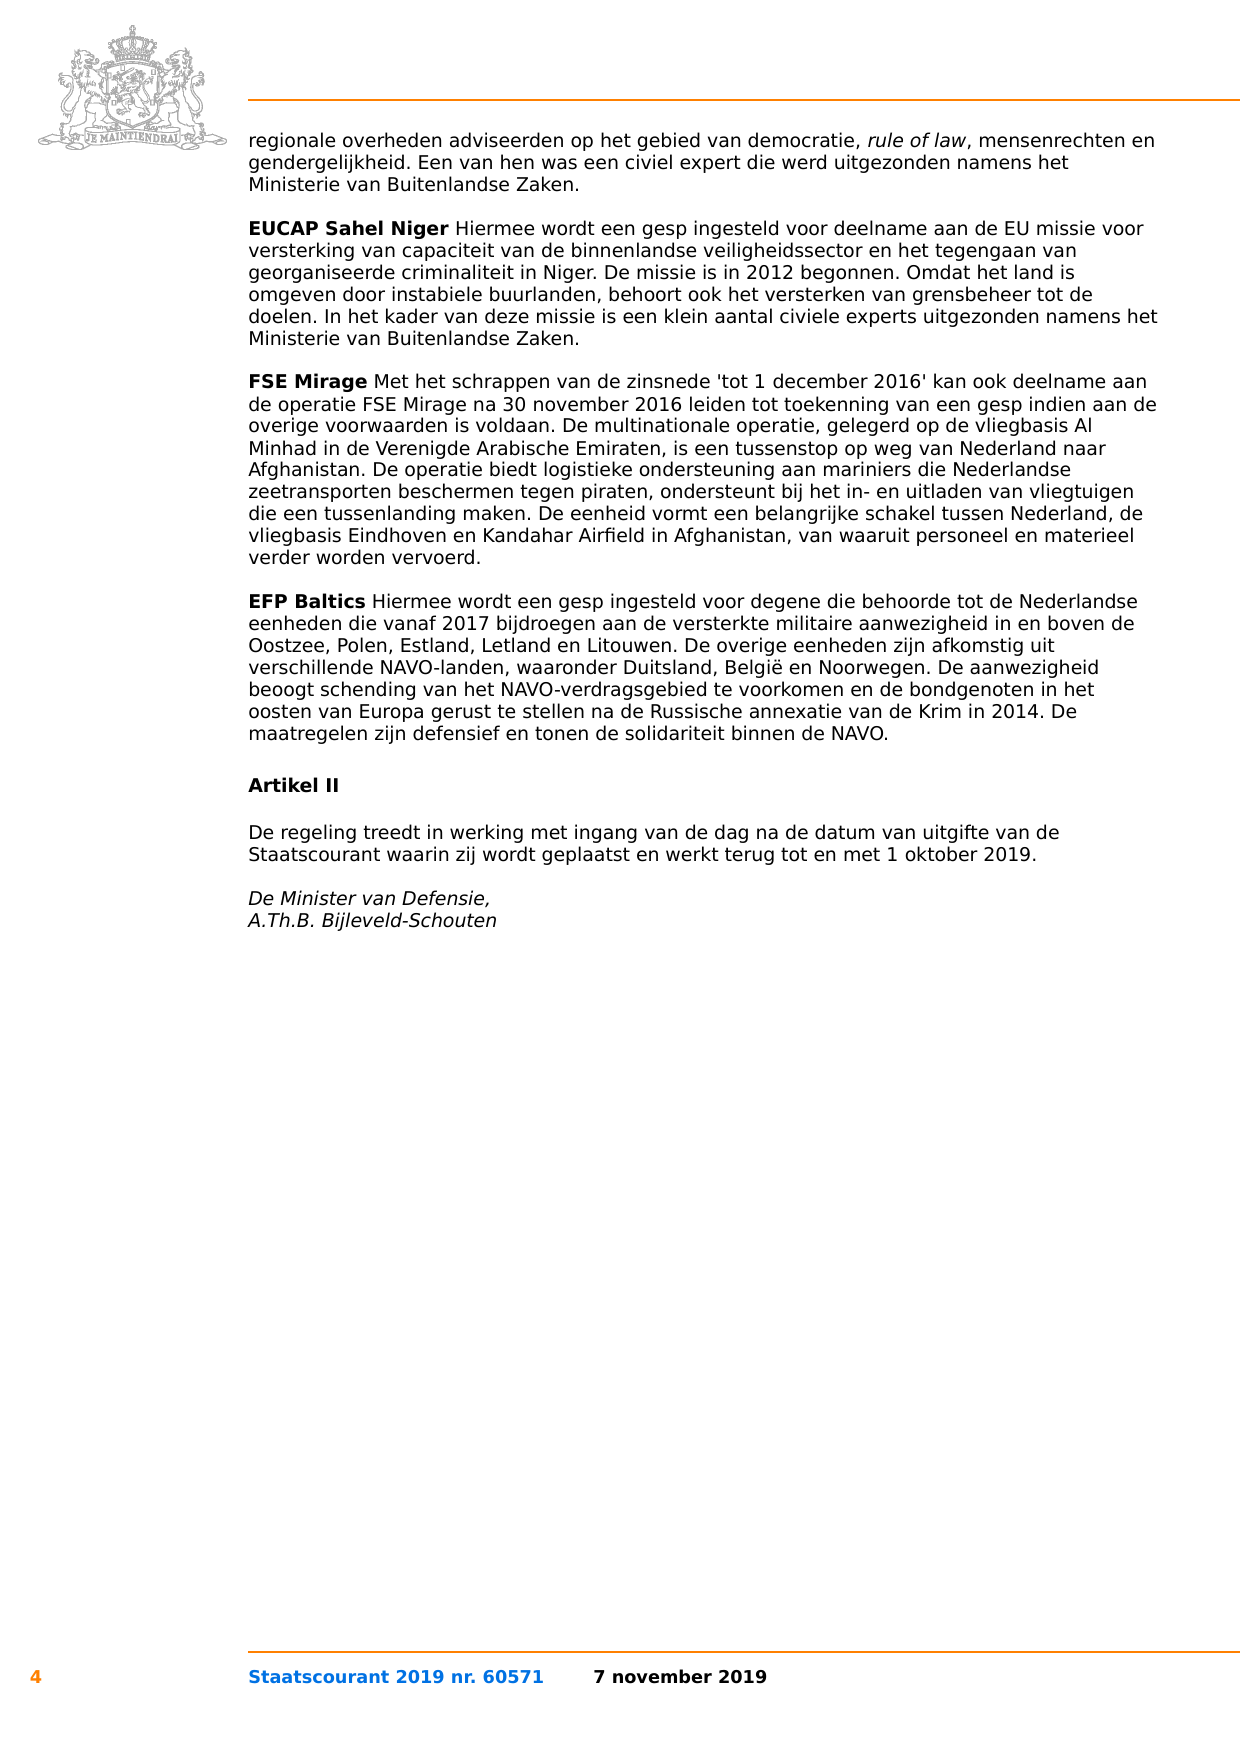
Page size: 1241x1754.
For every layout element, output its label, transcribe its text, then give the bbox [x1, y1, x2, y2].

picture [38, 25, 227, 150]
text FSE Mirage Met het schrappen van de zinsnede 'tot 1 december 2016' kan ook deelname aan de operatie FSE Mirage na 30 november 2016 leiden tot toekenning van een gesp indien aan de overige voorwaarden is voldaan. De multinationale operatie, gelegerd op de vliegbasis Al Minhad in de Verenigde Arabische Emiraten, is een tussenstop op weg van Nederland naar Afghanistan. De operatie biedt logistieke ondersteuning aan mariniers die Nederlandse zeetransporten beschermen tegen piraten, ondersteunt bij het in- en uitladen van vliegtuigen die een tussenlanding maken. De eenheid vormt een belangrijke schakel tussen Nederland, de vliegbasis Eindhoven en Kandahar Airfield in Afghanistan, van waaruit personeel en materieel verder worden vervoerd. [248, 371, 1163, 569]
text EUCAP Sahel Niger Hiermee wordt een gesp ingesteld voor deelname aan de EU missie voor versterking van capaciteit van de binnenlandse veiligheidssector en het tegengaan van georganiseerde criminaliteit in Niger. De missie is in 2012 begonnen. Omdat het land is omgeven door instabiele buurlanden, behoort ook het versterken van grensbeheer tot de doelen. In het kader van deze missie is een klein aantal civiele experts uitgezonden namens het Ministerie van Buitenlandse Zaken. [248, 218, 1163, 349]
text EFP Baltics Hiermee wordt een gesp ingesteld voor degene die behoorde tot de Nederlandse eenheden die vanaf 2017 bijdroegen aan de versterkte militaire aanwezigheid in en boven de Oostzee, Polen, Estland, Letland en Litouwen. De overige eenheden zijn afkomstig uit verschillende NAVO-landen, waaronder Duitsland, België en Noorwegen. De aanwezigheid beoogt schending van het NAVO-verdragsgebied te voorkomen en de bondgenoten in het oosten van Europa gerust te stellen na de Russische annexatie van de Krim in 2014. De maatregelen zijn defensief en tonen de solidariteit binnen de NAVO. [248, 591, 1163, 745]
text De regeling treedt in werking met ingang van de dag na de datum van uitgifte van de Staatscourant waarin zij wordt geplaatst en werkt terug tot en met 1 oktober 2019. [248, 822, 1163, 866]
text De Minister van Defensie, A.Th.B. Bijleveld-Schouten [248, 888, 1163, 932]
text regionale overheden adviseerden op het gebied van democratie, rule of law, mensenrechten en gendergelijkheid. Een van hen was een civiel expert die werd uitgezonden namens het Ministerie van Buitenlandse Zaken. [248, 130, 1163, 196]
subtitle Artikel II [248, 775, 1163, 797]
